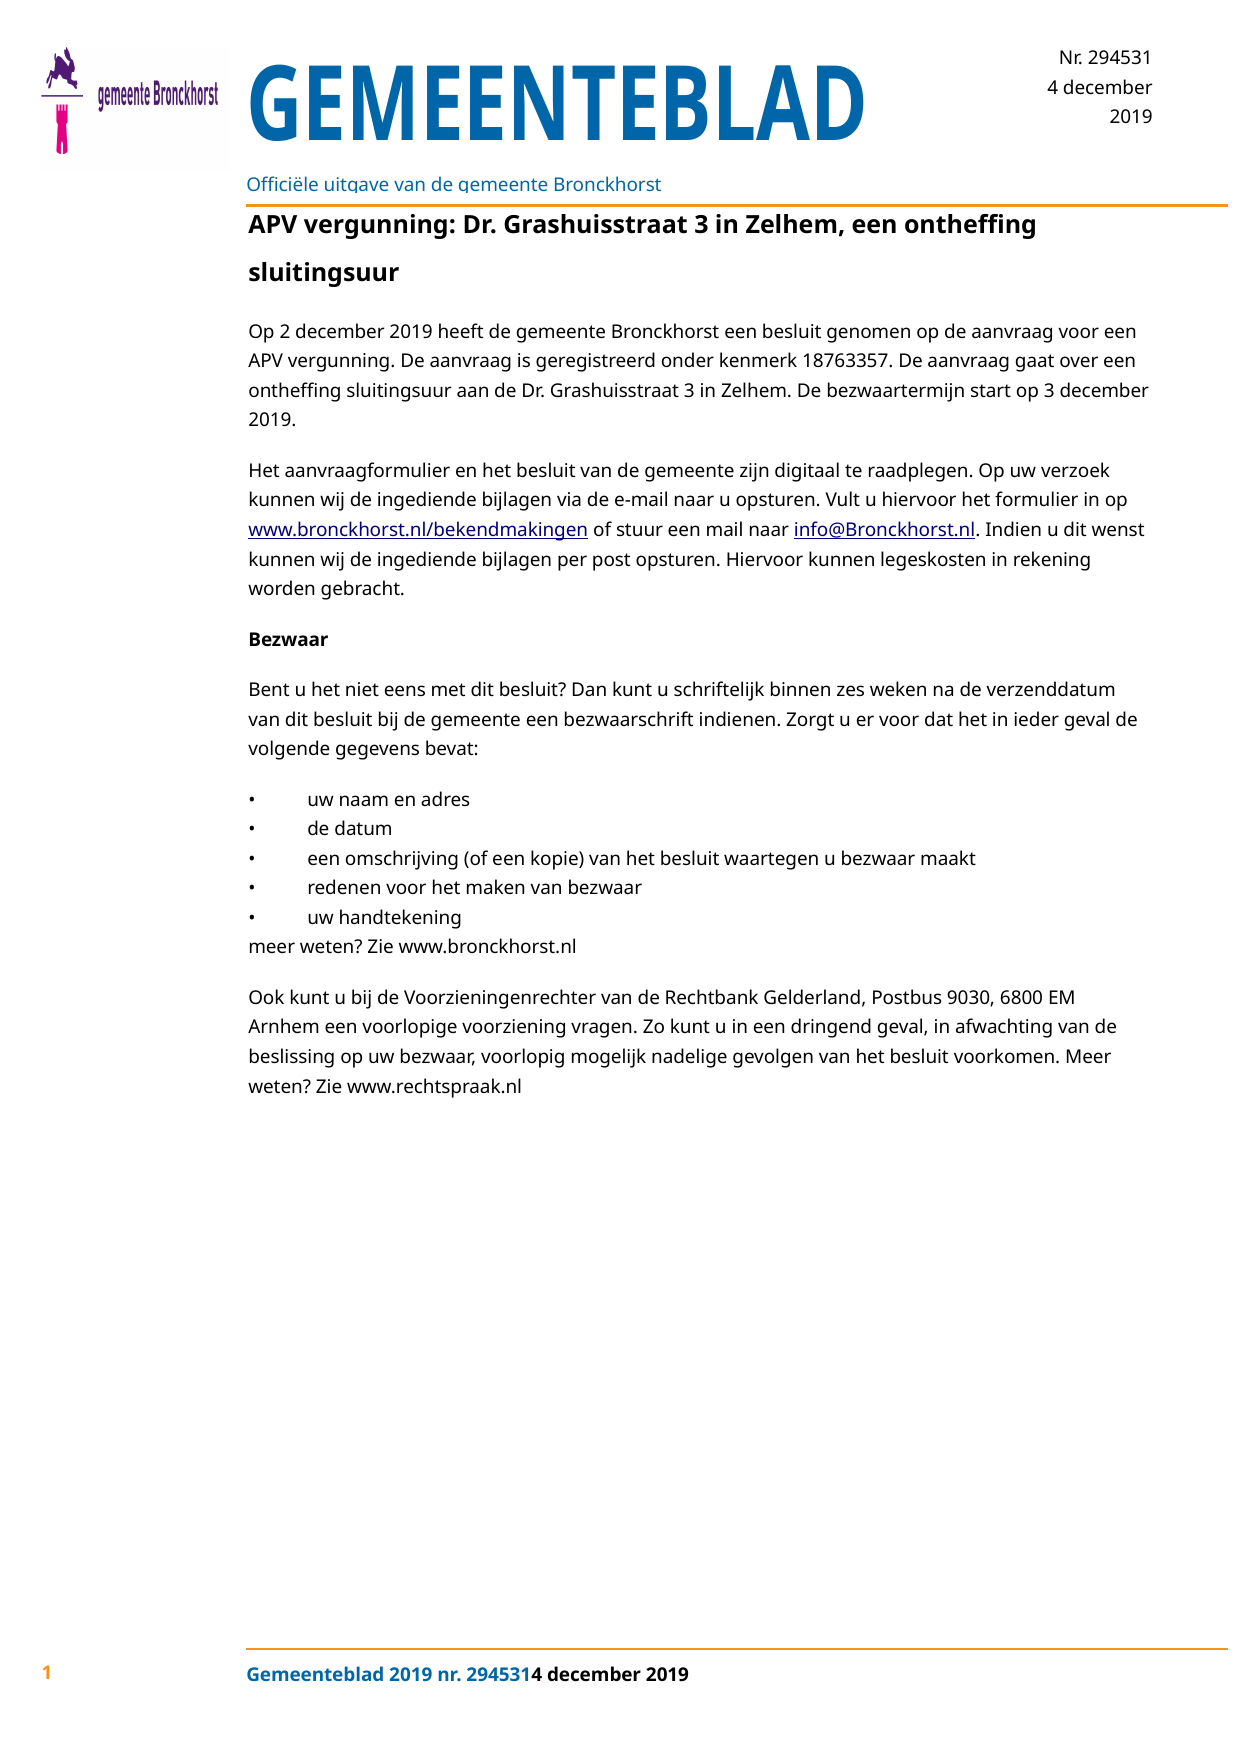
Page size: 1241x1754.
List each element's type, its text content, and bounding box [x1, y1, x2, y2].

list redenen voor het maken van bezwaar [248, 874, 1152, 900]
list een omschrijving (of een kopie) van het besluit waartegen u bezwaar maakt [248, 845, 1152, 871]
list uw handtekening [248, 904, 1152, 930]
text meer weten? Zie www.bronckhorst.nl [248, 934, 1152, 959]
text Bent u het niet eens met dit besluit? Dan kunt u schriftelijk binnen zes weken na de verzenddatum van dit besluit bij de gemeente een bezwaarschrift indienen. Zorgt u er voor dat het in ieder geval de volgende gegevens bevat: [248, 676, 1152, 761]
text Ook kunt u bij de Voorzieningenrechter van de Rechtbank Gelderland, Postbus 9030, 6800 EM Arnhem een voorlopige voorziening vragen. Zo kunt u in een dringend geval, in afwachting van de beslissing op uw bezwaar, voorlopig mogelijk nadelige gevolgen van het besluit voorkomen. Meer weten? Zie www.rechtspraak.nl [248, 984, 1152, 1099]
text APV vergunning: Dr. Grashuisstraat 3 in Zelhem, een ontheffing sluitingsuur [248, 207, 1152, 288]
list uw naam en adres [248, 786, 1152, 812]
text Op 2 december 2019 heeft de gemeente Bronckhorst een besluit genomen op de aanvraag voor een APV vergunning. De aanvraag is geregistreerd onder kenmerk 18763357. De aanvraag gaat over een ontheffing sluitingsuur aan de Dr. Grashuisstraat 3 in Zelhem. De bezwaartermijn start op 3 december 2019. [248, 318, 1152, 432]
text Bezwaar [248, 626, 1152, 652]
text Het aanvraagformulier en het besluit van de gemeente zijn digitaal te raadplegen. Op uw verzoek kunnen wij de ingediende bijlagen via de e-mail naar u opsturen. Vult u hiervoor het formulier in op www.bronckhorst.nl/bekendmakingen of stuur een mail naar info@Bronckhorst.nl. Indien u dit wenst kunnen wij de ingediende bijlagen per post opsturen. Hiervoor kunnen legeskosten in rekening worden gebracht. [248, 457, 1152, 601]
list de datum [248, 815, 1152, 841]
picture [41, 47, 231, 172]
